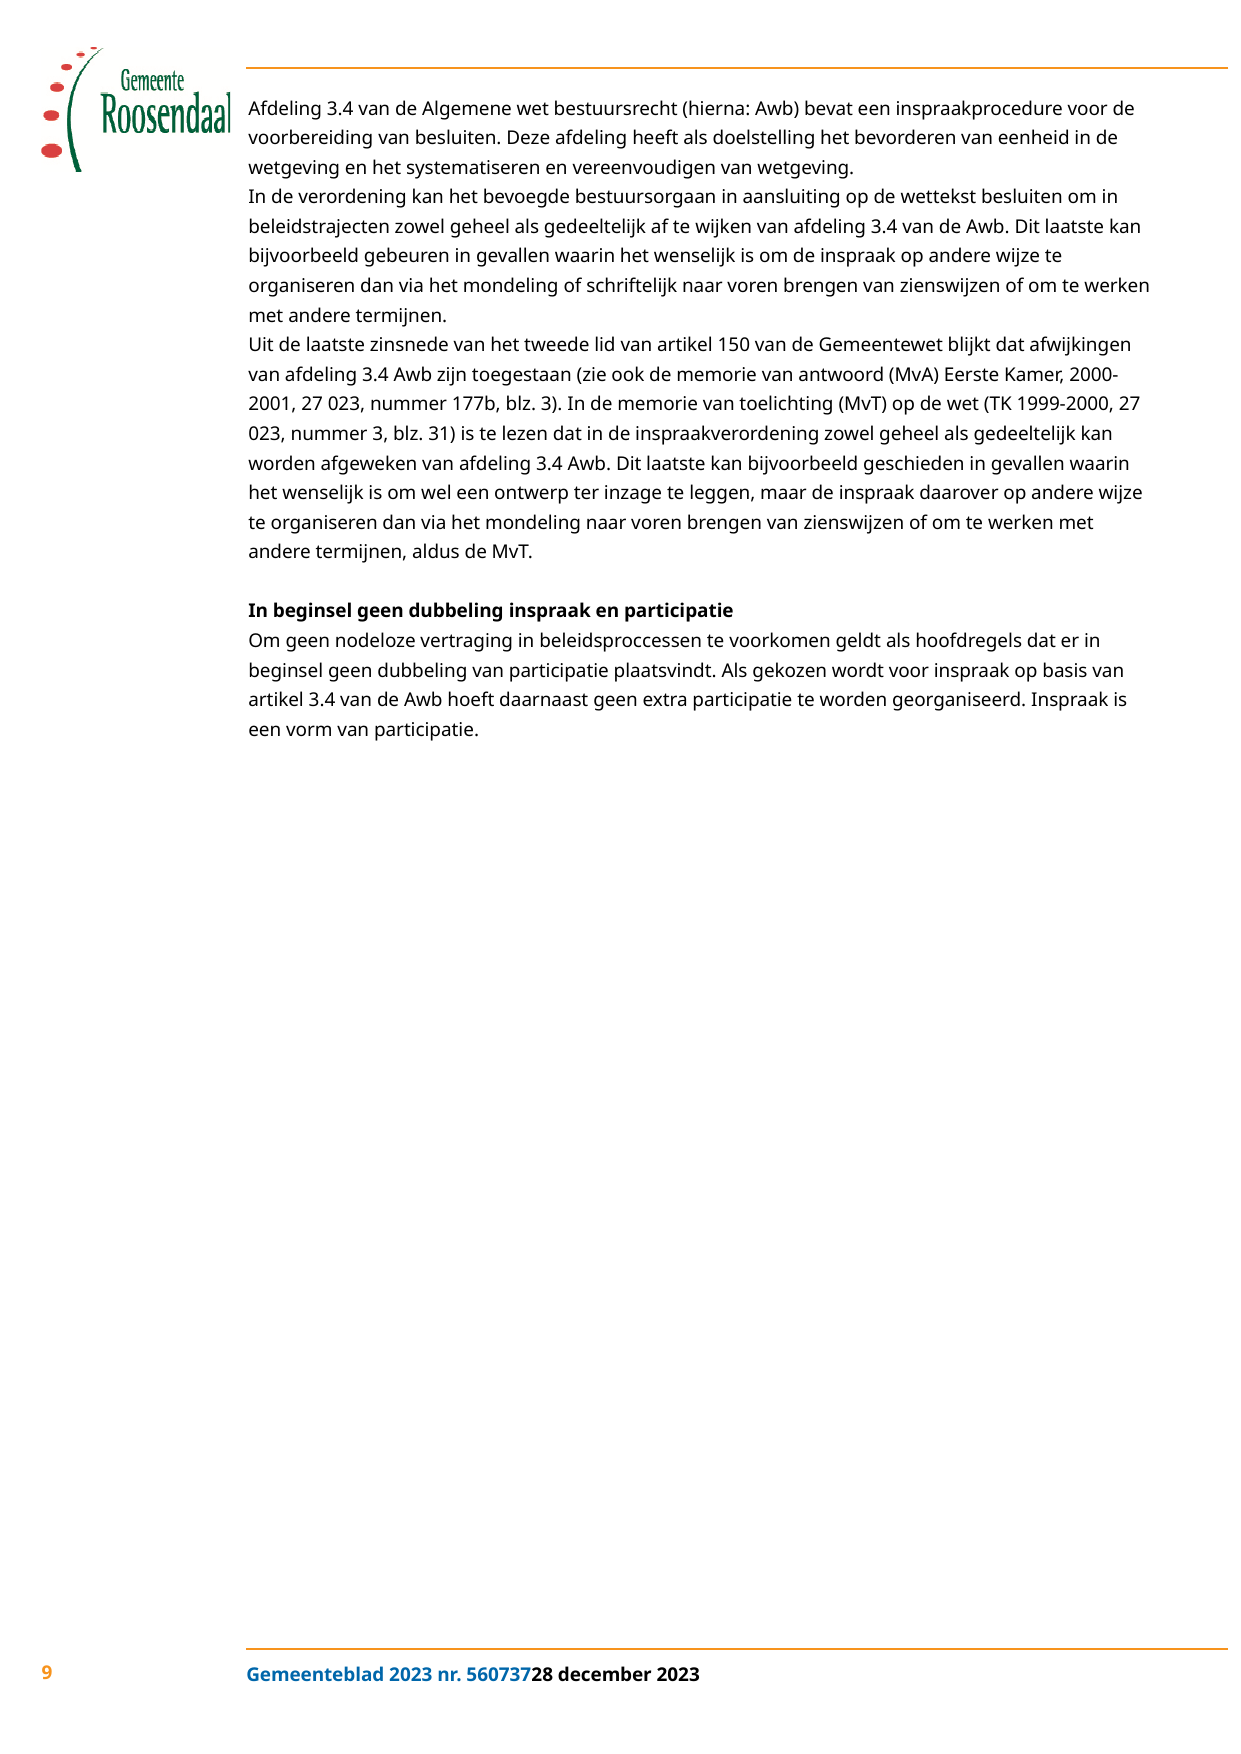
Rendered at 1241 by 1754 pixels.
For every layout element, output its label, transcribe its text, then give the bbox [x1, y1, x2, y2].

picture [41, 47, 231, 172]
text Om geen nodeloze vertraging in beleidsproccessen te voorkomen geldt als hoofdregels dat er in beginsel geen dubbeling van participatie plaatsvindt. Als gekozen wordt voor inspraak op basis van artikel 3.4 van de Awb hoeft daarnaast geen extra participatie te worden georganiseerd. Inspraak is een vorm van participatie. [248, 627, 1152, 742]
text Afdeling 3.4 van de Algemene wet bestuursrecht (hierna: Awb) bevat een inspraakprocedure voor de voorbereiding van besluiten. Deze afdeling heeft als doelstelling het bevorderen van eenheid in de wetgeving en het systematiseren en vereenvoudigen van wetgeving. [248, 95, 1152, 180]
text In de verordening kan het bevoegde bestuursorgaan in aansluiting op de wettekst besluiten om in beleidstrajecten zowel geheel als gedeeltelijk af te wijken van afdeling 3.4 van de Awb. Dit laatste kan bijvoorbeeld gebeuren in gevallen waarin het wenselijk is om de inspraak op andere wijze te organiseren dan via het mondeling of schriftelijk naar voren brengen van zienswijzen of om te werken met andere termijnen. [248, 183, 1152, 328]
text In beginsel geen dubbeling inspraak en participatie [248, 598, 1152, 623]
text Uit de laatste zinsnede van het tweede lid van artikel 150 van de Gemeentewet blijkt dat afwijkingen van afdeling 3.4 Awb zijn toegestaan (zie ook de memorie van antwoord (MvA) Eerste Kamer, 2000-2001, 27 023, nummer 177b, blz. 3). In de memorie van toelichting (MvT) op de wet (TK 1999-2000, 27 023, nummer 3, blz. 31) is te lezen dat in de inspraakverordening zowel geheel als gedeeltelijk kan worden afgeweken van afdeling 3.4 Awb. Dit laatste kan bijvoorbeeld geschieden in gevallen waarin het wenselijk is om wel een ontwerp ter inzage te leggen, maar de inspraak daarover op andere wijze te organiseren dan via het mondeling naar voren brengen van zienswijzen of om te werken met andere termijnen, aldus de MvT. [248, 331, 1152, 564]
